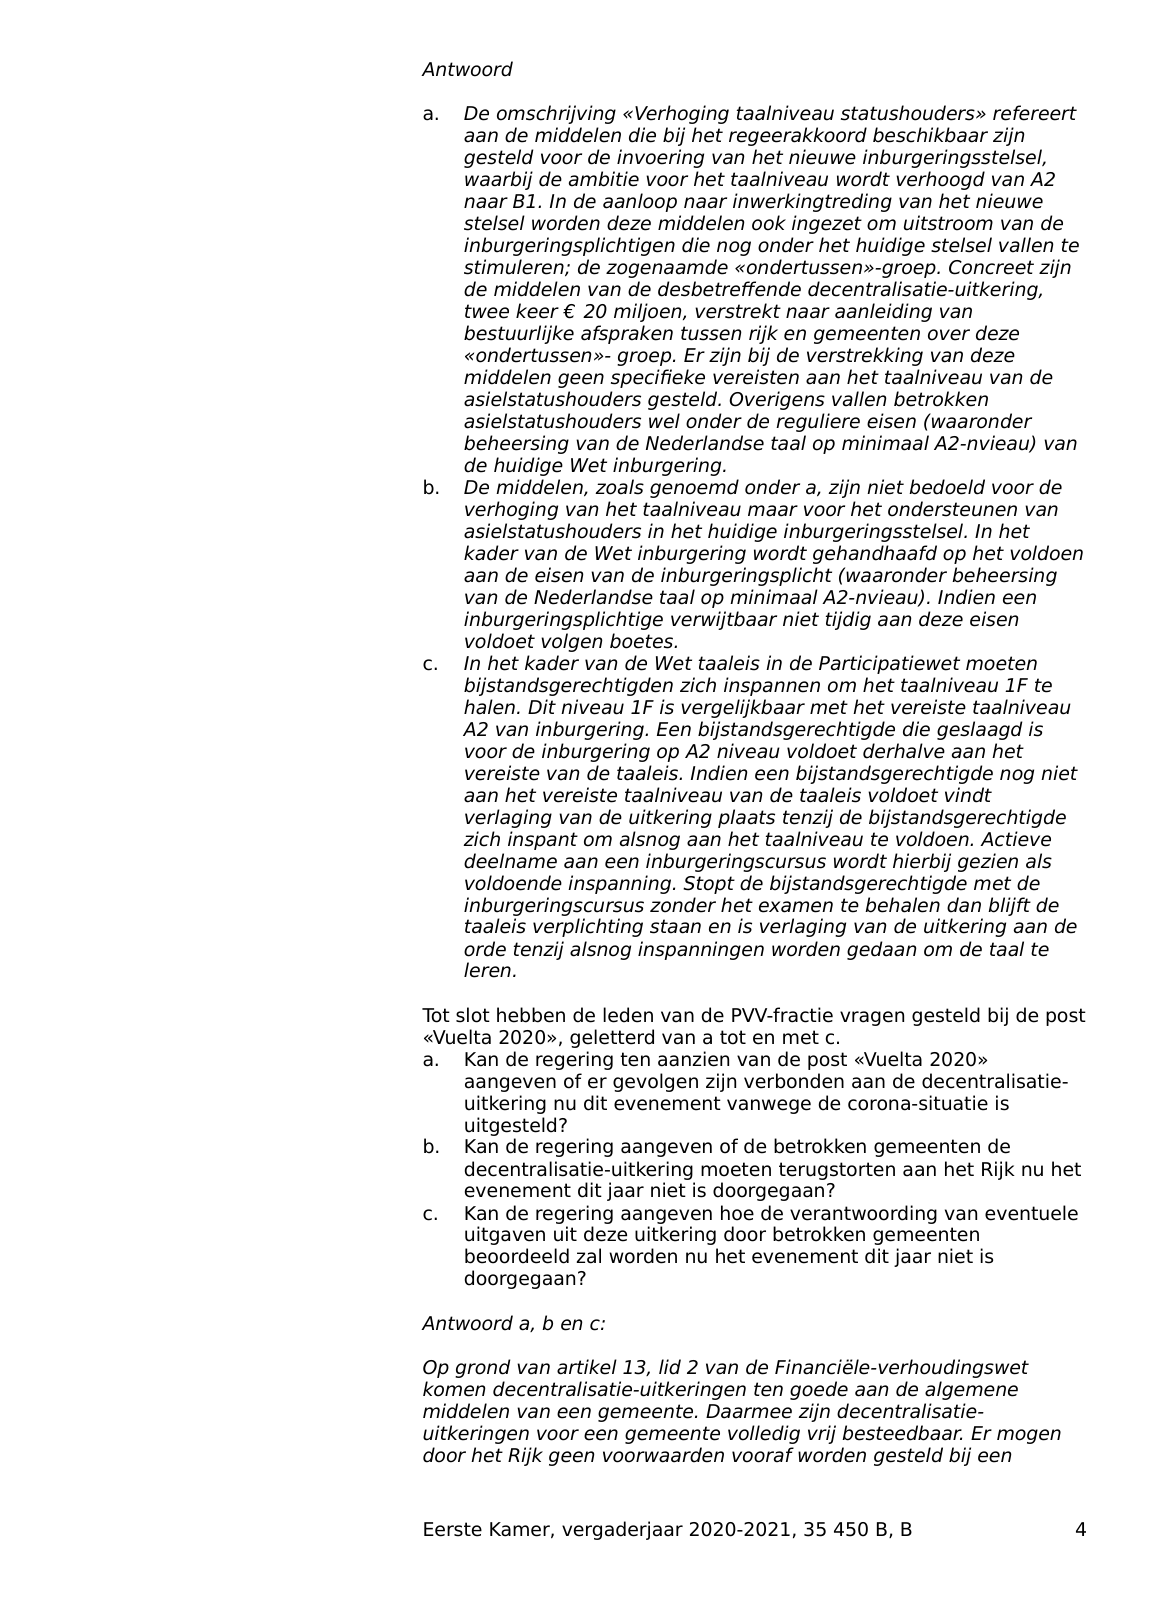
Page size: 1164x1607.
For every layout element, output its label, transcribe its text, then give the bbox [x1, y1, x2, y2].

text Tot slot hebben de leden van de PVV-fractie vragen gesteld bij de post «Vuelta 2020», geletterd van a tot en met c. [422, 1004, 1087, 1048]
text c. In het kader van de Wet taaleis in de Participatiewet moeten bijstandsgerechtigden zich inspannen om het taalniveau 1F te halen. Dit niveau 1F is vergelijkbaar met het vereiste taalniveau A2 van inburgering. Een bijstandsgerechtigde die geslaagd is voor de inburgering op A2 niveau voldoet derhalve aan het vereiste van de taaleis. Indien een bijstandsgerechtigde nog niet aan het vereiste taalniveau van de taaleis voldoet vindt verlaging van de uitkering plaats tenzij de bijstandsgerechtigde zich inspant om alsnog aan het taalniveau te voldoen. Actieve deelname aan een inburgeringscursus wordt hierbij gezien als voldoende inspanning. Stopt de bijstandsgerechtigde met de inburgeringscursus zonder het examen te behalen dan blijft de taaleis verplichting staan en is verlaging van de uitkering aan de orde tenzij alsnog inspanningen worden gedaan om de taal te leren. [422, 653, 1087, 982]
text b. De middelen, zoals genoemd onder a, zijn niet bedoeld voor de verhoging van het taalniveau maar voor het ondersteunen van asielstatushouders in het huidige inburgeringsstelsel. In het kader van de Wet inburgering wordt gehandhaafd op het voldoen aan de eisen van de inburgeringsplicht (waaronder beheersing van de Nederlandse taal op minimaal A2-nvieau). Indien een inburgeringsplichtige verwijtbaar niet tijdig aan deze eisen voldoet volgen boetes. [422, 477, 1087, 653]
text c. Kan de regering aangeven hoe de verantwoording van eventuele uitgaven uit deze uitkering door betrokken gemeenten beoordeeld zal worden nu het evenement dit jaar niet is doorgegaan? [422, 1202, 1087, 1290]
subtitle Antwoord [422, 59, 1087, 81]
text b. Kan de regering aangeven of de betrokken gemeenten de decentralisatie-uitkering moeten terugstorten aan het Rijk nu het evenement dit jaar niet is doorgegaan? [422, 1136, 1087, 1202]
text a. De omschrijving «Verhoging taalniveau statushouders» refereert aan de middelen die bij het regeerakkoord beschikbaar zijn gesteld voor de invoering van het nieuwe inburgeringsstelsel, waarbij de ambitie voor het taalniveau wordt verhoogd van A2 naar B1. In de aanloop naar inwerkingtreding van het nieuwe stelsel worden deze middelen ook ingezet om uitstroom van de inburgeringsplichtigen die nog onder het huidige stelsel vallen te stimuleren; de zogenaamde «ondertussen»-groep. Concreet zijn de middelen van de desbetreffende decentralisatie-uitkering, twee keer € 20 miljoen, verstrekt naar aanleiding van bestuurlijke afspraken tussen rijk en gemeenten over deze «ondertussen»- groep. Er zijn bij de verstrekking van deze middelen geen specifieke vereisten aan het taalniveau van de asielstatushouders gesteld. Overigens vallen betrokken asielstatushouders wel onder de reguliere eisen (waaronder beheersing van de Nederlandse taal op minimaal A2-nvieau) van de huidige Wet inburgering. [422, 103, 1087, 477]
text a. Kan de regering ten aanzien van de post «Vuelta 2020» aangeven of er gevolgen zijn verbonden aan de decentralisatie-uitkering nu dit evenement vanwege de corona-situatie is uitgesteld? [422, 1048, 1087, 1136]
subtitle Antwoord a, b en c: [422, 1312, 1087, 1334]
text Op grond van artikel 13, lid 2 van de Financiële-verhoudingswet komen decentralisatie-uitkeringen ten goede aan de algemene middelen van een gemeente. Daarmee zijn decentralisatie-uitkeringen voor een gemeente volledig vrij besteedbaar. Er mogen door het Rijk geen voorwaarden vooraf worden gesteld bij een [422, 1357, 1087, 1467]
